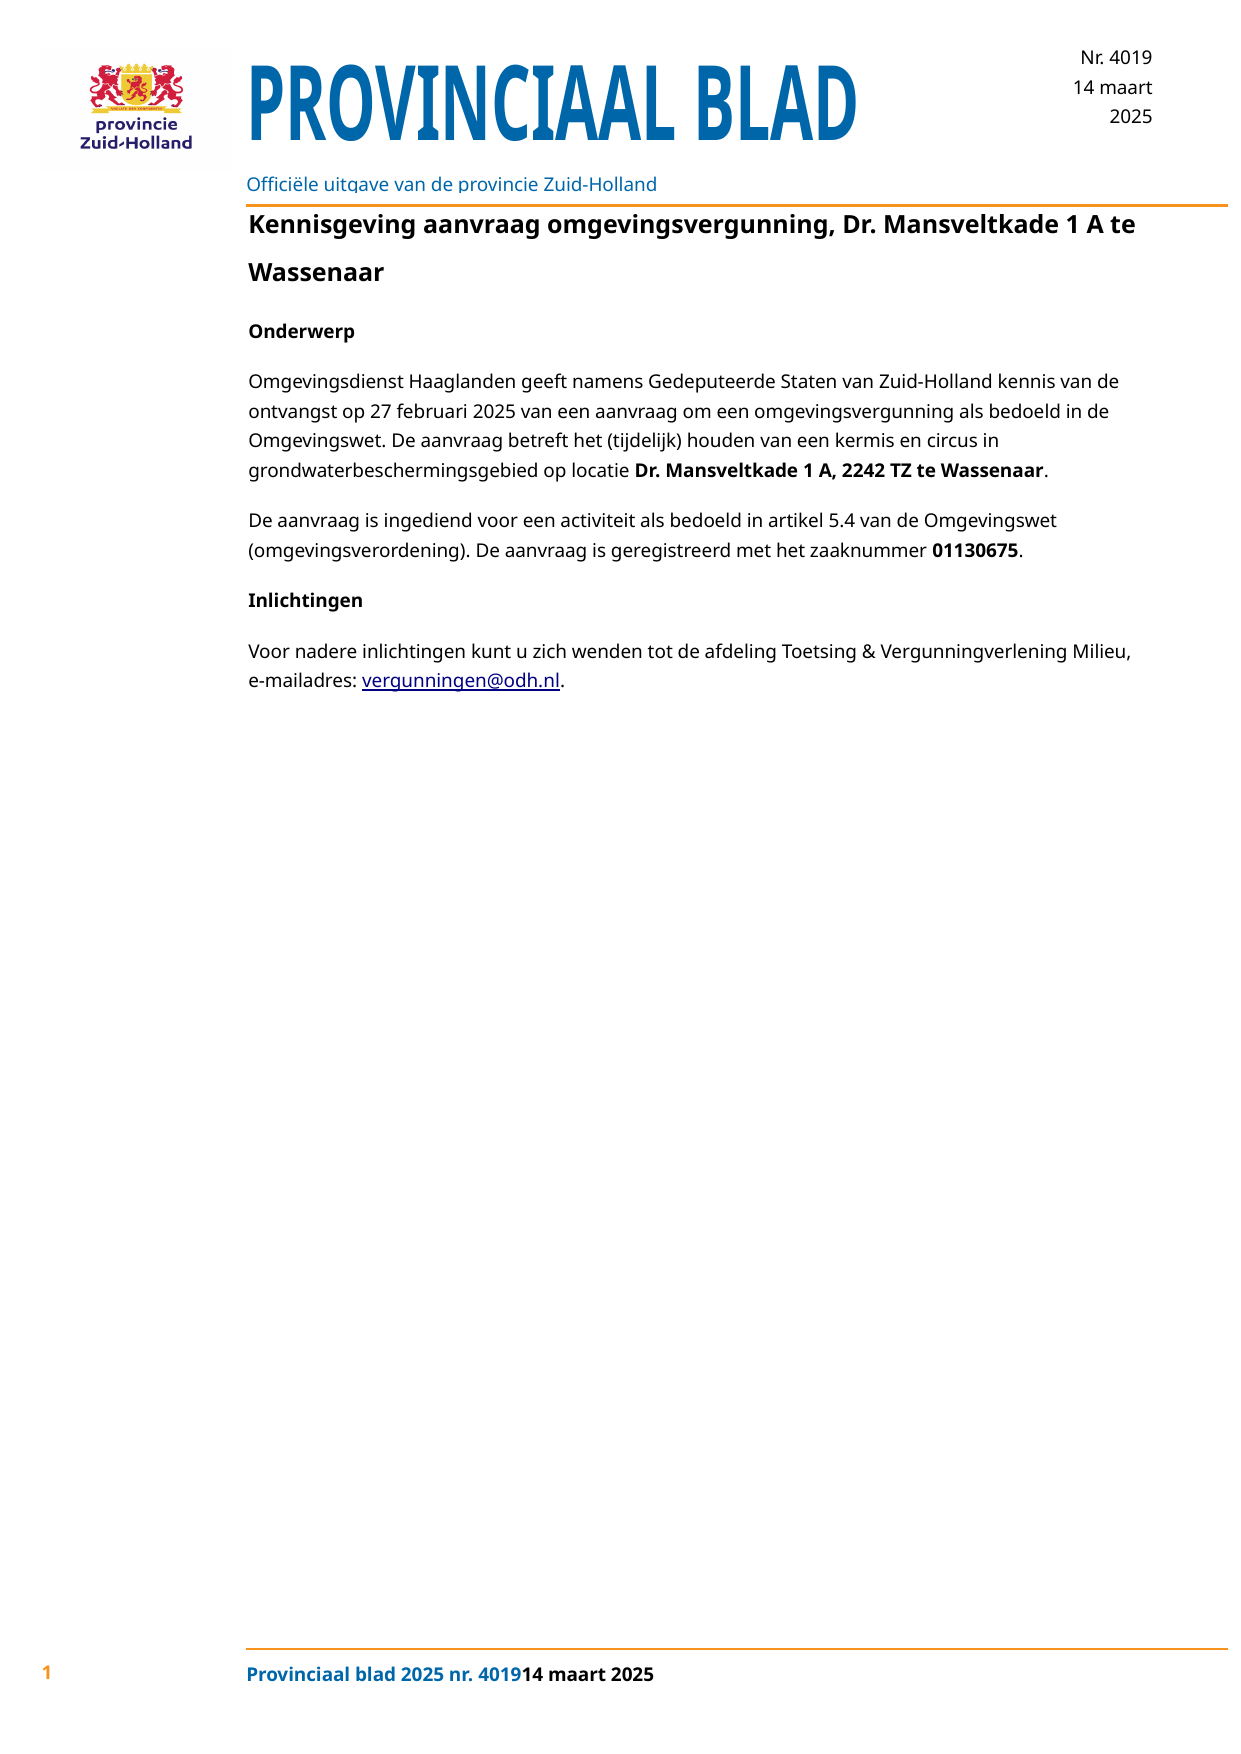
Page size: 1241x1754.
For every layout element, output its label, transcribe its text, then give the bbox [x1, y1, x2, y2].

picture [41, 47, 231, 172]
text Omgevingsdienst Haaglanden geeft namens Gedeputeerde Staten van Zuid-Holland kennis van de ontvangst op 27 februari 2025 van een aanvraag om een omgevingsvergunning als bedoeld in de Omgevingswet. De aanvraag betreft het (tijdelijk) houden van een kermis en circus in grondwaterbeschermingsgebied op locatie Dr. Mansveltkade 1 A, 2242 TZ te Wassenaar. [248, 368, 1152, 483]
text Kennisgeving aanvraag omgevingsvergunning, Dr. Mansveltkade 1 A te Wassenaar [248, 207, 1152, 288]
text De aanvraag is ingediend voor een activiteit als bedoeld in artikel 5.4 van de Omgevingswet (omgevingsverordening). De aanvraag is geregistreerd met het zaaknummer 01130675. [248, 507, 1152, 563]
text Onderwerp [248, 318, 1152, 344]
text Inlichtingen [248, 587, 1152, 613]
text Voor nadere inlichtingen kunt u zich wenden tot de afdeling Toetsing & Vergunningverlening Milieu, e-mailadres: vergunningen@odh.nl. [248, 638, 1152, 693]
